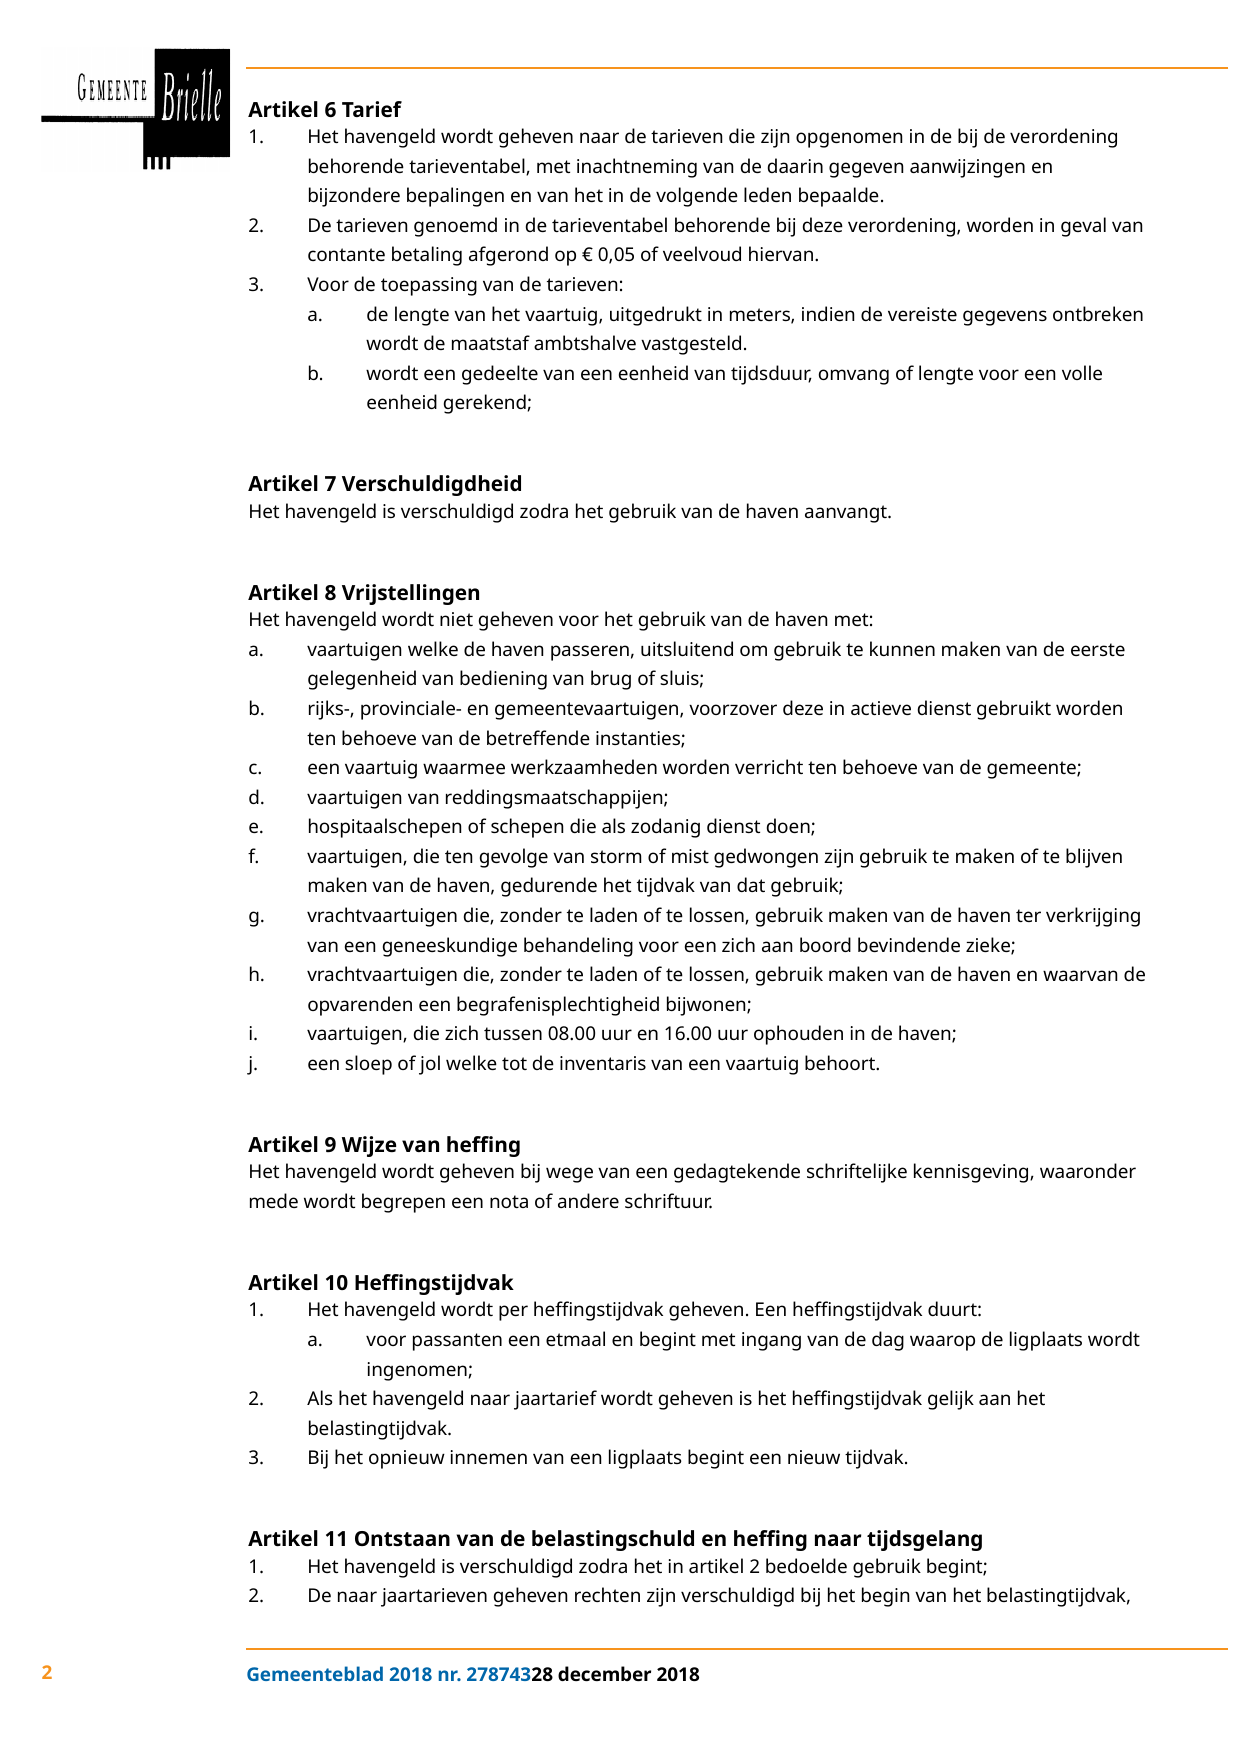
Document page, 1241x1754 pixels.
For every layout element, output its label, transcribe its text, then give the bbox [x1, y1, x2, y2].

list Bij het opnieuw innemen van een ligplaats begint een nieuw tijdvak. [248, 1444, 1152, 1470]
list vaartuigen, die zich tussen 08.00 uur en 16.00 uur ophouden in de haven; [248, 1021, 1152, 1046]
list Het havengeld wordt per heffingstijdvak geheven. Een heffingstijdvak duurt: [248, 1297, 1152, 1322]
list Het havengeld wordt geheven naar de tarieven die zijn opgenomen in de bij de verordening behorende tarieventabel, met inachtneming van de daarin gegeven aanwijzingen en bijzondere bepalingen en van het in de volgende leden bepaalde. [248, 123, 1152, 208]
list Als het havengeld naar jaartarief wordt geheven is het heffingstijdvak gelijk aan het belastingtijdvak. [248, 1385, 1152, 1441]
list wordt een gedeelte van een eenheid van tijdsduur, omvang of lengte voor een volle eenheid gerekend; [307, 360, 1152, 415]
text Het havengeld wordt geheven bij wege van een gedagtekende schriftelijke kennisgeving, waaronder mede wordt begrepen een nota of andere schriftuur. [248, 1158, 1152, 1214]
text Artikel 11 Ontstaan van de belastingschuld en heffing naar tijdsgelang [248, 1524, 1152, 1553]
list een vaartuig waarmee werkzaamheden worden verricht ten behoeve van de gemeente; [248, 754, 1152, 780]
text Het havengeld is verschuldigd zodra het gebruik van de haven aanvangt. [248, 498, 1152, 524]
text Artikel 7 Verschuldigdheid [248, 469, 1152, 498]
text Artikel 6 Tarief [248, 95, 1152, 123]
list vaartuigen welke de haven passeren, uitsluitend om gebruik te kunnen maken van de eerste gelegenheid van bediening van brug of sluis; [248, 636, 1152, 691]
list de lengte van het vaartuig, uitgedrukt in meters, indien de vereiste gegevens ontbreken wordt de maatstaf ambtshalve vastgesteld. [307, 301, 1152, 356]
list vrachtvaartuigen die, zonder te laden of te lossen, gebruik maken van de haven en waarvan de opvarenden een begrafenisplechtigheid bijwonen; [248, 961, 1152, 1017]
list De tarieven genoemd in de tarieventabel behorende bij deze verordening, worden in geval van contante betaling afgerond op € 0,05 of veelvoud hiervan. [248, 212, 1152, 267]
list vaartuigen van reddingsmaatschappijen; [248, 784, 1152, 809]
list vaartuigen, die ten gevolge van storm of mist gedwongen zijn gebruik te maken of te blijven maken van de haven, gedurende het tijdvak van dat gebruik; [248, 843, 1152, 898]
text Artikel 8 Vrijstellingen [248, 578, 1152, 606]
text Artikel 9 Wijze van heffing [248, 1130, 1152, 1158]
list rijks-, provinciale- en gemeentevaartuigen, voorzover deze in actieve dienst gebruikt worden ten behoeve van de betreffende instanties; [248, 695, 1152, 750]
list De naar jaartarieven geheven rechten zijn verschuldigd bij het begin van het belastingtijdvak, [248, 1582, 1152, 1608]
list hospitaalschepen of schepen die als zodanig dienst doen; [248, 813, 1152, 839]
list een sloep of jol welke tot de inventaris van een vaartuig behoort. [248, 1050, 1152, 1076]
list vrachtvaartuigen die, zonder te laden of te lossen, gebruik maken van de haven ter verkrijging van een geneeskundige behandeling voor een zich aan boord bevindende zieke; [248, 902, 1152, 957]
text Het havengeld wordt niet geheven voor het gebruik van de haven met: [248, 606, 1152, 632]
picture [41, 47, 231, 172]
list Het havengeld is verschuldigd zodra het in artikel 2 bedoelde gebruik begint; [248, 1553, 1152, 1579]
text Artikel 10 Heffingstijdvak [248, 1268, 1152, 1297]
list voor passanten een etmaal en begint met ingang van de dag waarop de ligplaats wordt ingenomen; [307, 1326, 1152, 1381]
list Voor de toepassing van de tarieven: [248, 271, 1152, 297]
